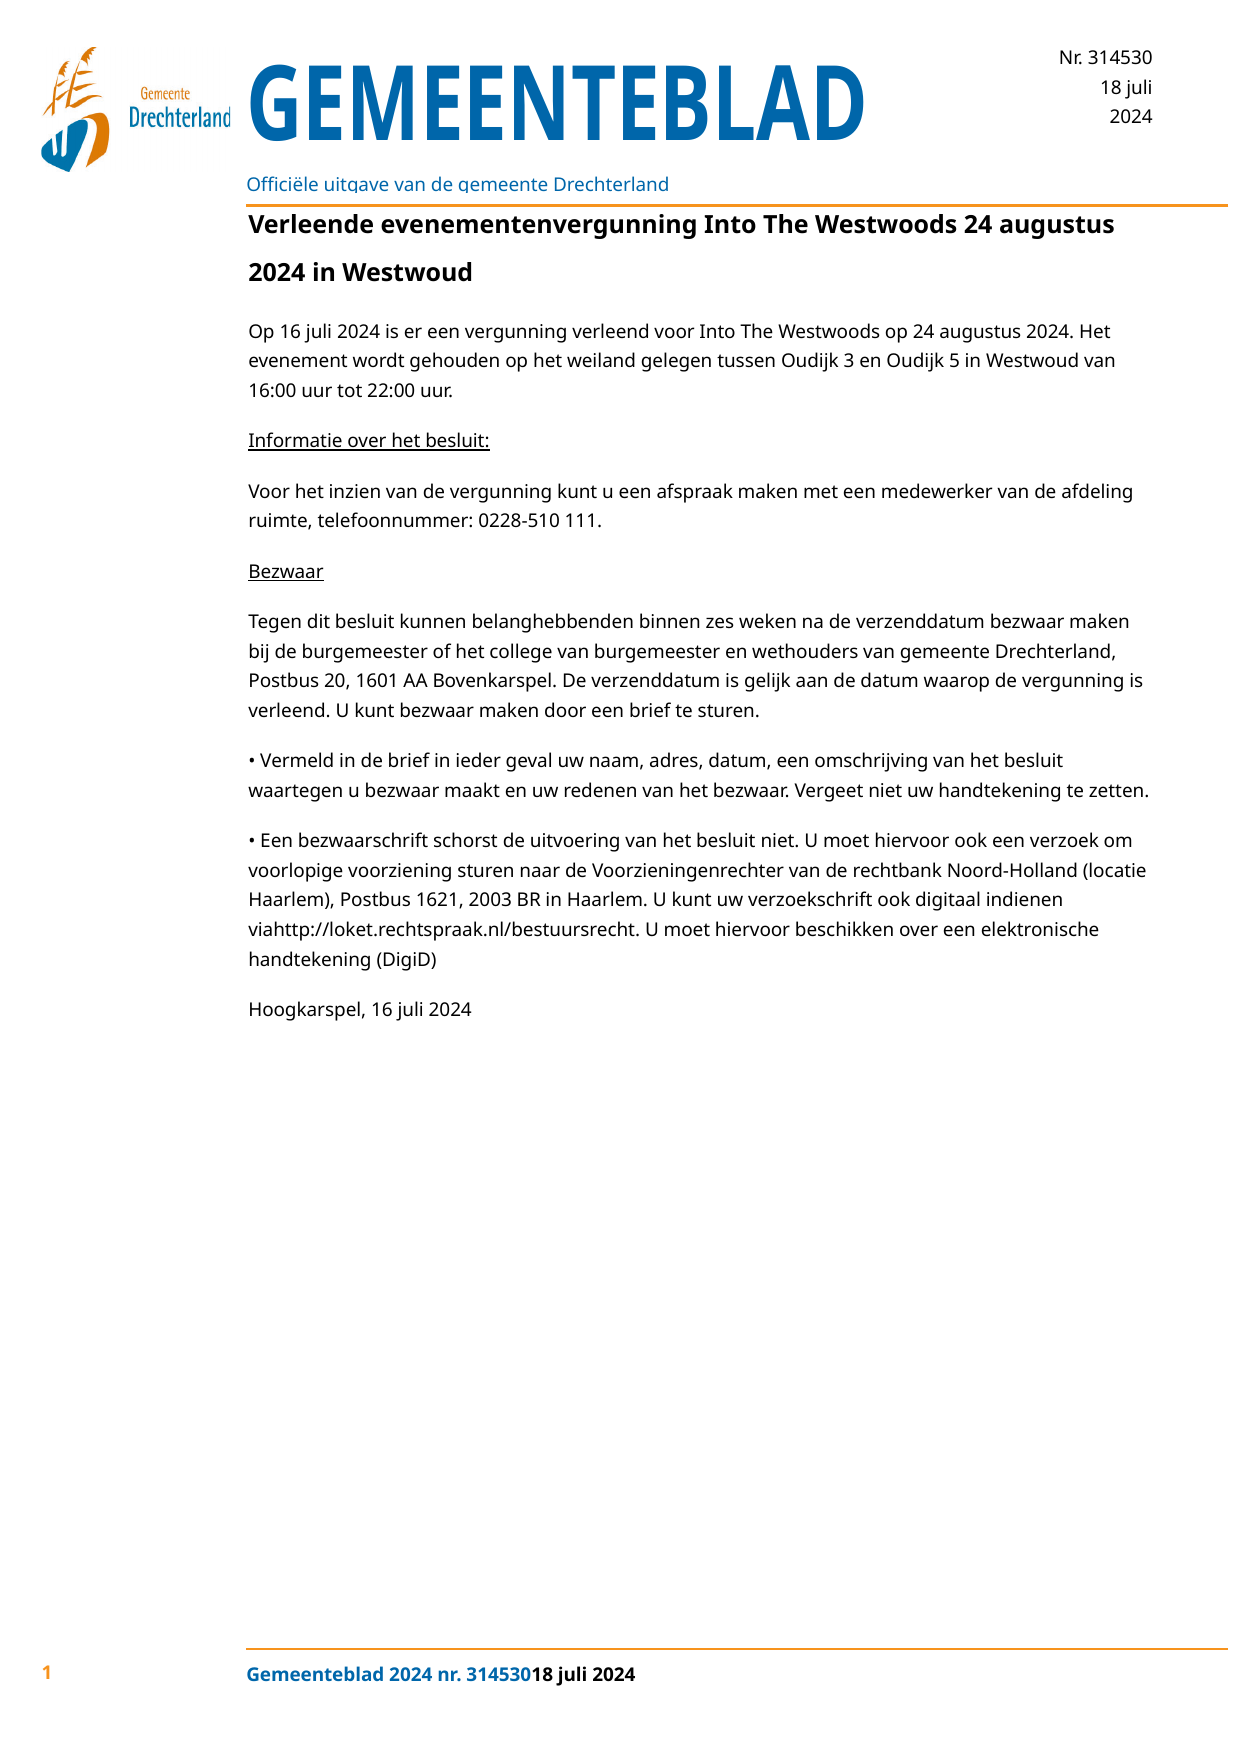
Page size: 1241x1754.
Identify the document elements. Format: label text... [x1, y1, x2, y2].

text Verleende evenementenvergunning Into The Westwoods 24 augustus 2024 in Westwoud [248, 207, 1152, 288]
picture [226, 115, 231, 124]
text • Een bezwaarschrift schorst de uitvoering van het besluit niet. U moet hiervoor ook een verzoek om voorlopige voorziening sturen naar de Voorzieningenrechter van de rechtbank Noord-Holland (locatie Haarlem), Postbus 1621, 2003 BR in Haarlem. U kunt uw verzoekschrift ook digitaal indienen viahttp://loket.rechtspraak.nl/bestuursrecht. U moet hiervoor beschikken over een elektronische handtekening (DigiD) [248, 827, 1152, 972]
text Bezwaar [248, 558, 1152, 584]
text Tegen dit besluit kunnen belanghebbenden binnen zes weken na de verzenddatum bezwaar maken bij de burgemeester of het college van burgemeester en wethouders van gemeente Drechterland, Postbus 20, 1601 AA Bovenkarspel. De verzenddatum is gelijk aan de datum waarop de vergunning is verleend. U kunt bezwaar maken door een brief te sturen. [248, 608, 1152, 723]
text • Vermeld in de brief in ieder geval uw naam, adres, datum, een omschrijving van het besluit waartegen u bezwaar maakt en uw redenen van het bezwaar. Vergeet niet uw handtekening te zetten. [248, 747, 1152, 803]
picture [41, 47, 231, 172]
picture [41, 158, 64, 172]
text Informatie over het besluit: [248, 427, 1152, 453]
text Voor het inzien van de vergunning kunt u een afspraak maken met een medewerker van de afdeling ruimte, telefoonnummer: 0228-510 111. [248, 478, 1152, 533]
text Op 16 juli 2024 is er een vergunning verleend voor Into The Westwoods op 24 augustus 2024. Het evenement wordt gehouden op het weiland gelegen tussen Oudijk 3 en Oudijk 5 in Westwoud van 16:00 uur tot 22:00 uur. [248, 318, 1152, 403]
text Hoogkarspel, 16 juli 2024 [248, 996, 1152, 1022]
